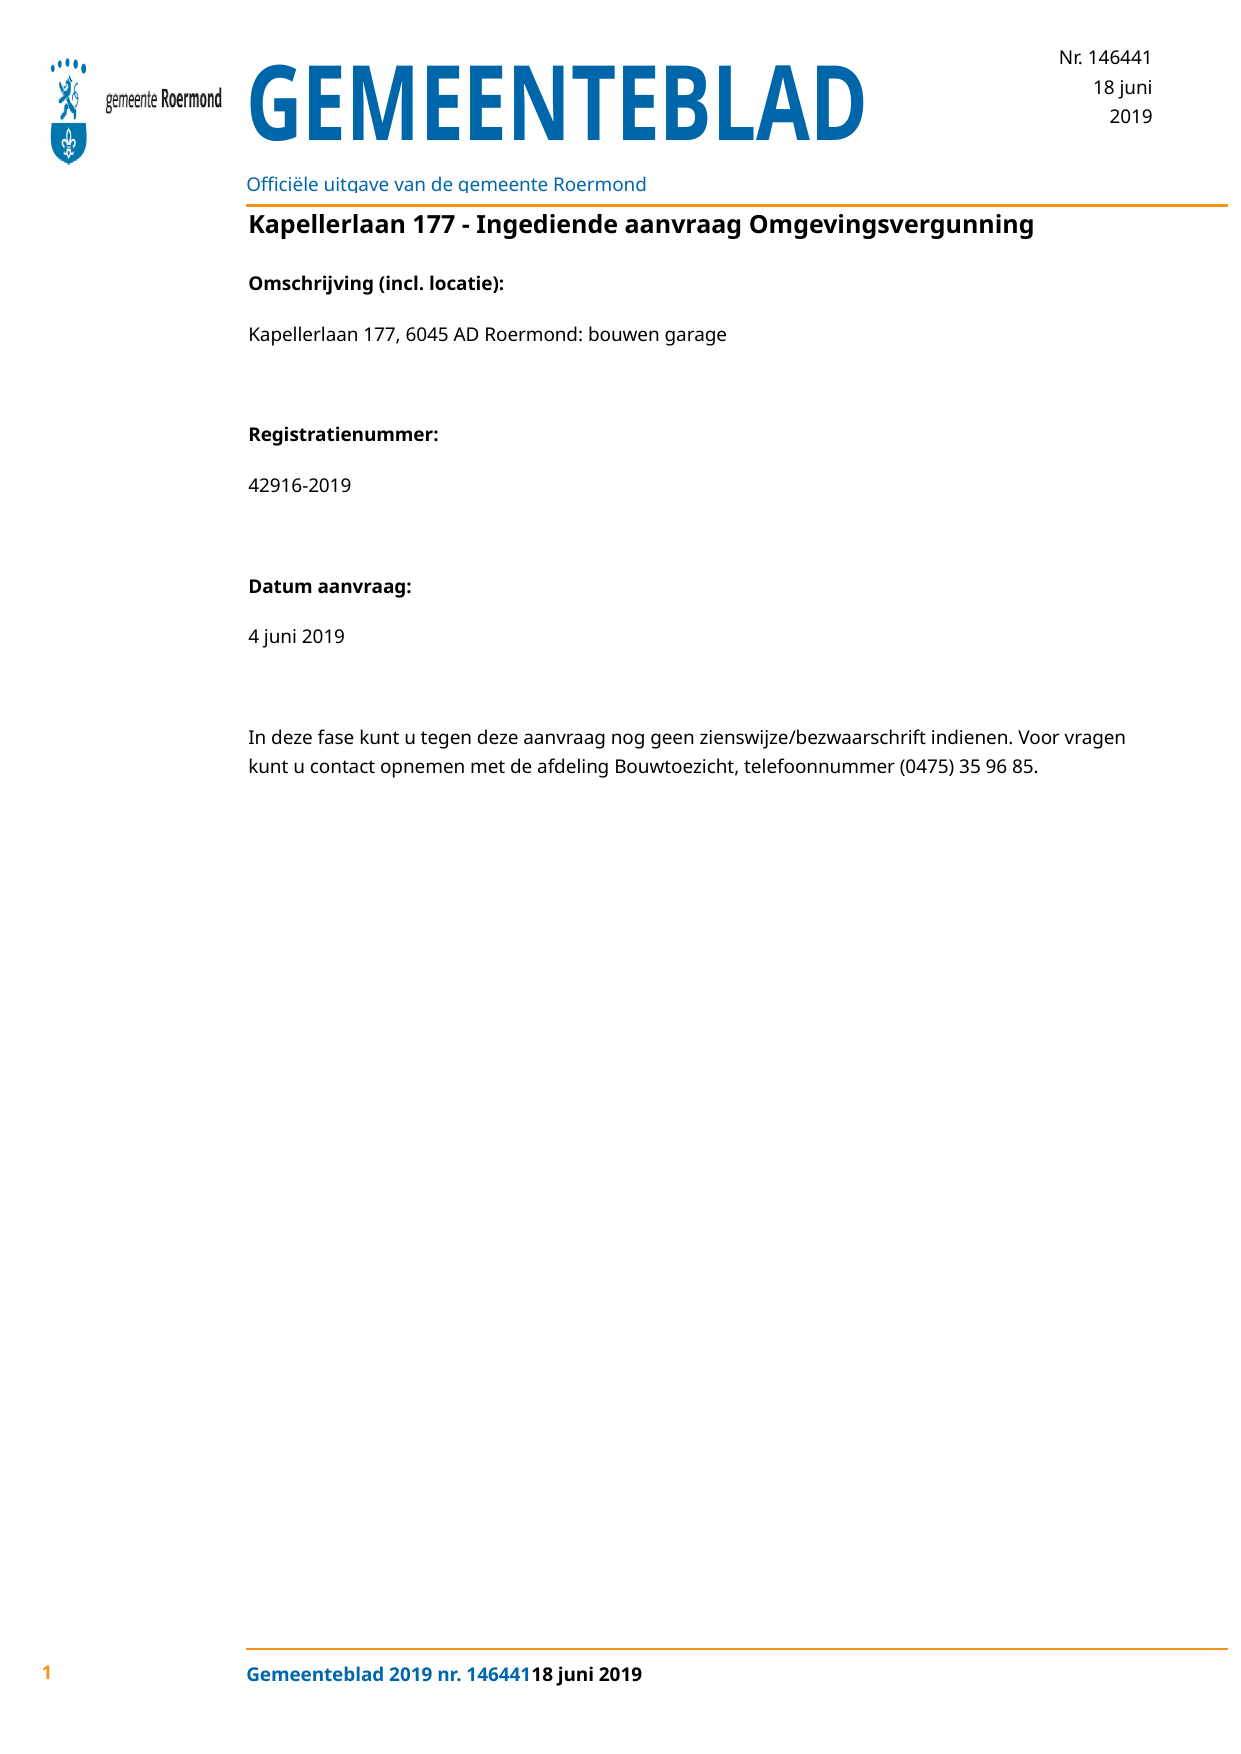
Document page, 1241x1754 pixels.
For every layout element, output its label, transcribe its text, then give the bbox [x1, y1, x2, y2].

text Kapellerlaan 177 - Ingediende aanvraag Omgevingsvergunning [248, 207, 1152, 241]
text Datum aanvraag: [248, 573, 1152, 598]
picture [41, 47, 231, 172]
text Kapellerlaan 177, 6045 AD Roermond: bouwen garage [248, 321, 1152, 346]
text Omschrijving (incl. locatie): [248, 270, 1152, 296]
text In deze fase kunt u tegen deze aanvraag nog geen zienswijze/bezwaarschrift indienen. Voor vragen kunt u contact opnemen met de afdeling Bouwtoezicht, telefoonnummer (0475) 35 96 85. [248, 724, 1152, 779]
text 42916-2019 [248, 472, 1152, 498]
text 4 juni 2019 [248, 623, 1152, 649]
text Registratienummer: [248, 422, 1152, 447]
